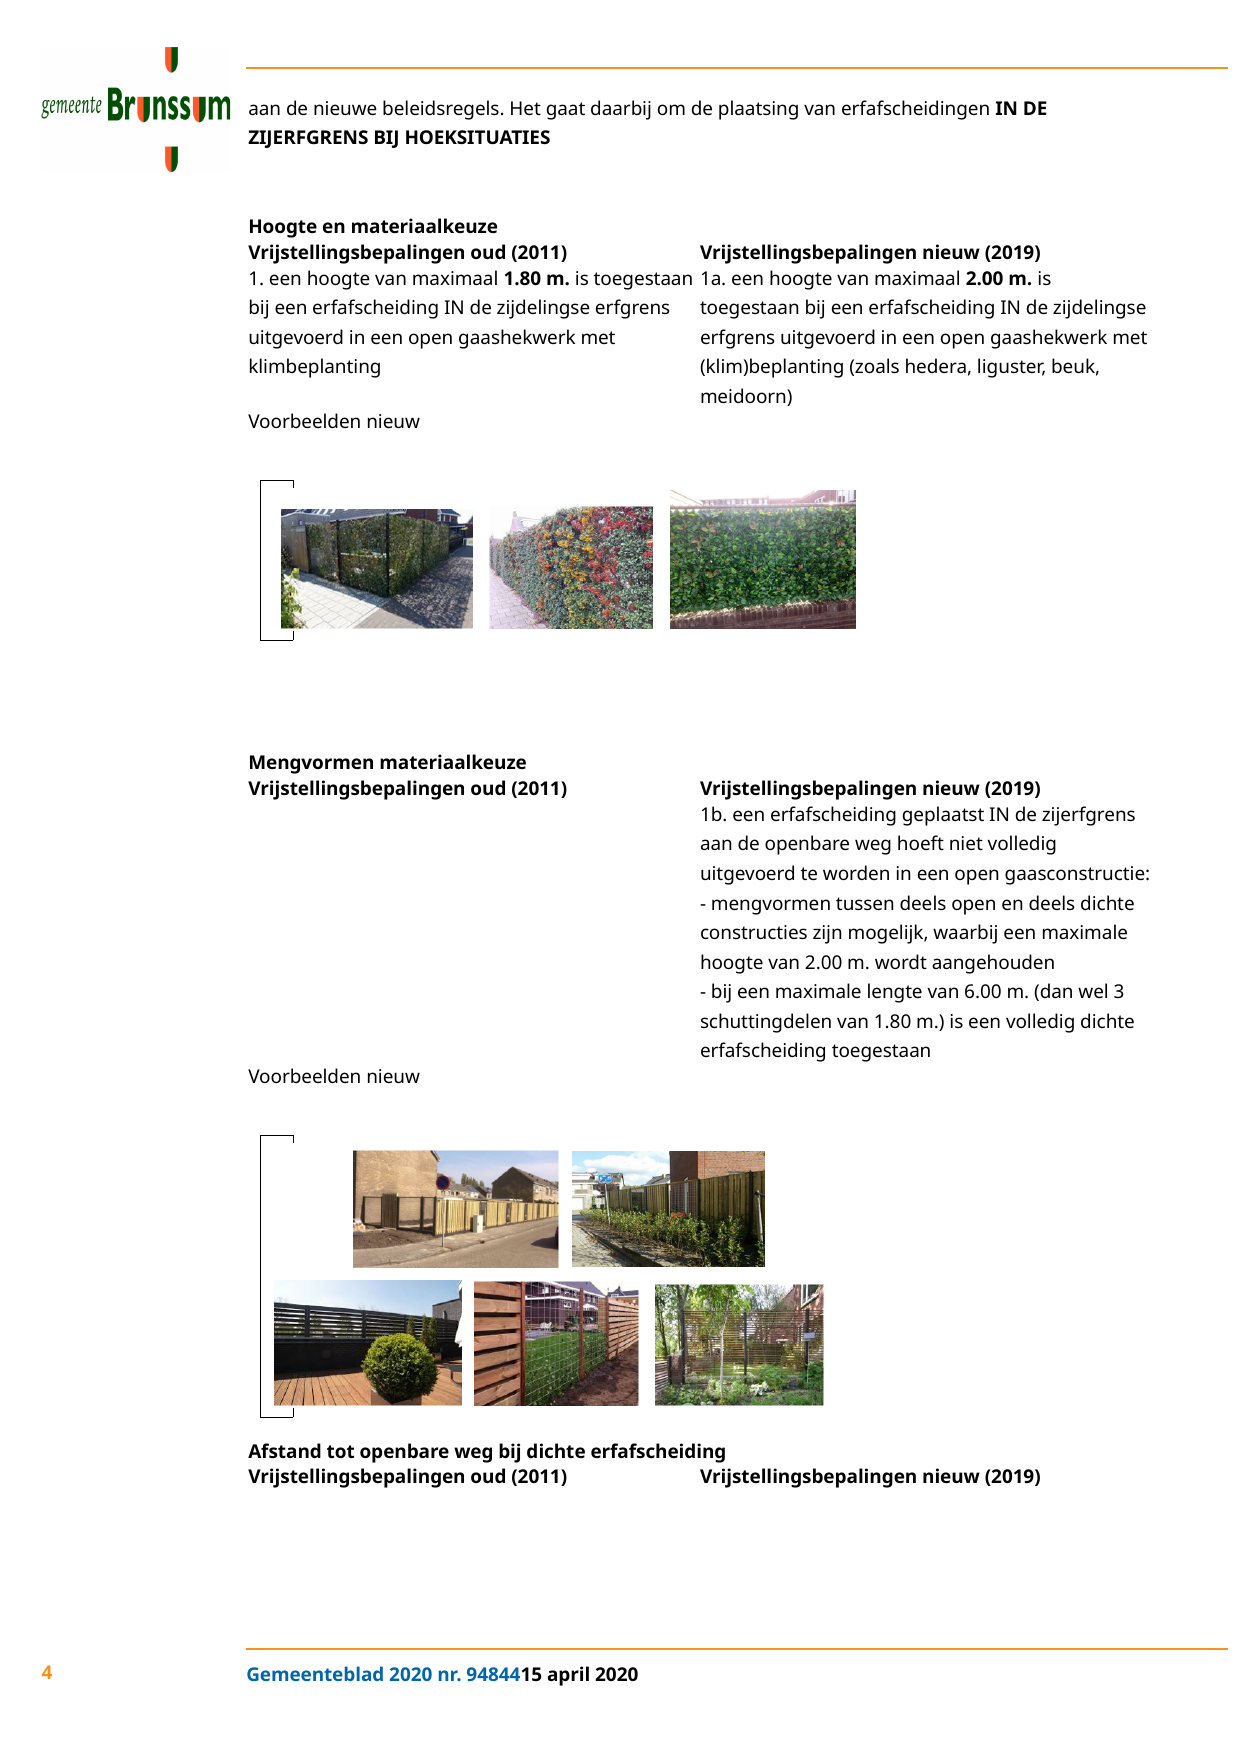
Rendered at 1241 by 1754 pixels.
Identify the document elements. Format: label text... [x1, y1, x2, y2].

table_cell [248, 801, 700, 1063]
table_cell [248, 1144, 1152, 1434]
table_cell Vrijstellingsbepalingen nieuw (2019) [700, 239, 1152, 265]
picture [268, 488, 860, 631]
table_cell Vrijstellingsbepalingen nieuw (2019) [700, 775, 1152, 801]
table_cell Voorbeelden nieuw [248, 1064, 1152, 1143]
table_cell Vrijstellingsbepalingen nieuw (2019) [700, 1464, 1152, 1489]
text aan de nieuwe beleidsregels. Het gaat daarbij om de plaatsing van erfafscheidingen IN DE ZIJERFGRENS BIJ HOEKSITUATIES [248, 95, 1152, 150]
table_header Hoogte en materiaalkeuze [248, 213, 1152, 239]
table_cell 1b. een erfafscheiding geplaatst IN de zijerfgrens aan de openbare weg hoeft niet volledig uitgevoerd te worden in een open gaasconstructie: - mengvormen tussen deels open en deels dichte constructies zijn mogelijk, waarbij een maximale hoogte van 2.00 m. wordt aangehouden - bij een maximale lengte van 6.00 m. (dan wel 3 schuttingdelen van 1.80 m.) is een volledig dichte erfafscheiding toegestaan [700, 801, 1152, 1063]
table_cell Voorbeelden nieuw [248, 409, 1152, 687]
table_cell Vrijstellingsbepalingen oud (2011) [248, 1464, 700, 1489]
picture [268, 1143, 860, 1408]
table_cell Vrijstellingsbepalingen oud (2011) [248, 775, 700, 801]
table_header Mengvormen materiaalkeuze [248, 750, 1152, 775]
table_header Afstand tot openbare weg bij dichte erfafscheiding [248, 1438, 1152, 1463]
table_cell 1a. een hoogte van maximaal 2.00 m. is toegestaan bij een erfafscheiding IN de zijdelingse erfgrens uitgevoerd in een open gaashekwerk met (klim)beplanting (zoals hedera, liguster, beuk, meidoorn) [700, 265, 1152, 409]
table_cell Vrijstellingsbepalingen oud (2011) [248, 239, 700, 265]
picture [41, 47, 231, 172]
table_cell 1. een hoogte van maximaal 1.80 m. is toegestaan bij een erfafscheiding IN de zijdelingse erfgrens uitgevoerd in een open gaashekwerk met klimbeplanting [248, 265, 700, 409]
